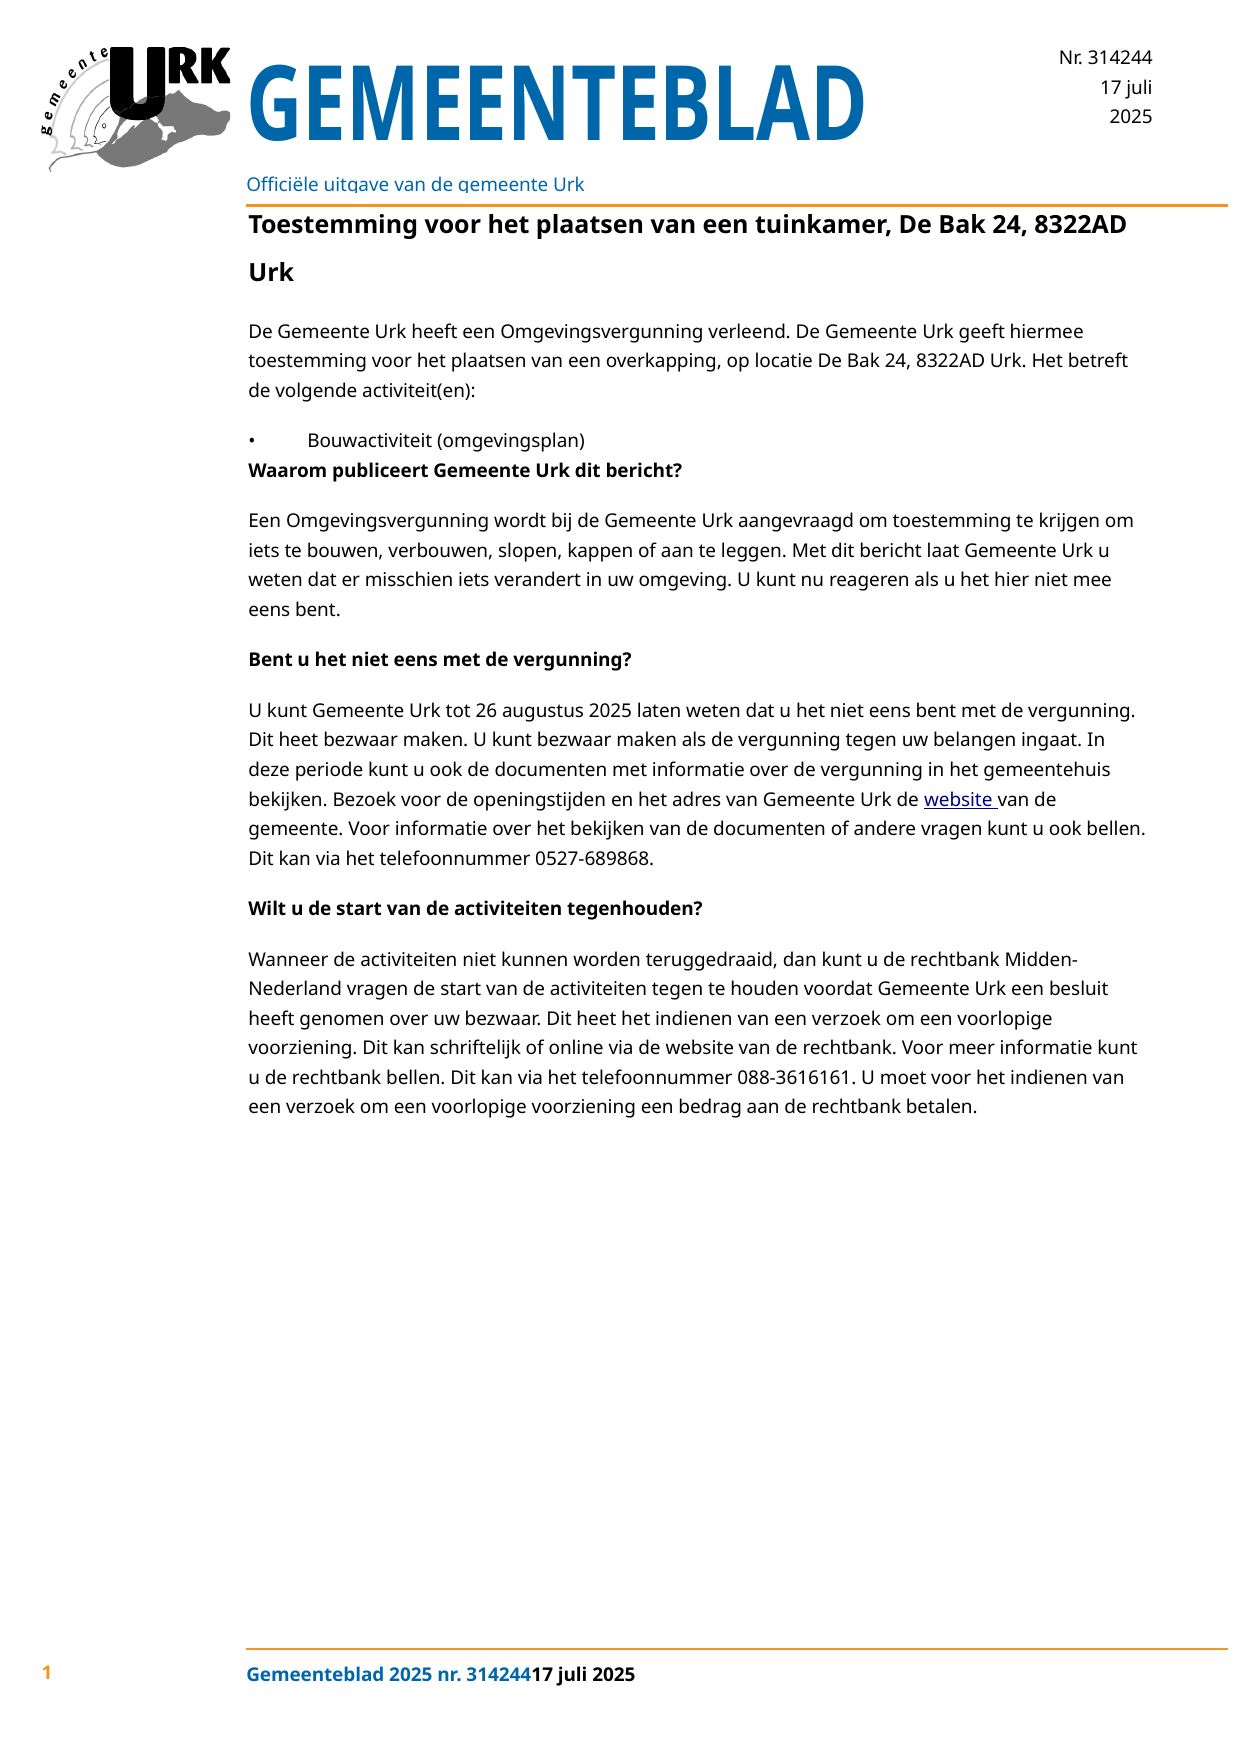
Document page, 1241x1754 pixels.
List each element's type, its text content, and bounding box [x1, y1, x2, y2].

text Bent u het niet eens met de vergunning? [248, 647, 1152, 672]
list Bouwactiviteit (omgevingsplan) [248, 427, 1152, 453]
text Waarom publiceert Gemeente Urk dit bericht? [248, 457, 1152, 483]
text U kunt Gemeente Urk tot 26 augustus 2025 laten weten dat u het niet eens bent met de vergunning. Dit heet bezwaar maken. U kunt bezwaar maken als de vergunning tegen uw belangen ingaat. In deze periode kunt u ook de documenten met informatie over de vergunning in het gemeentehuis bekijken. Bezoek voor de openingstijden en het adres van Gemeente Urk de website van de gemeente. Voor informatie over het bekijken van de documenten of andere vragen kunt u ook bellen. Dit kan via het telefoonnummer 0527-689868. [248, 697, 1152, 871]
text Wilt u de start van de activiteiten tegenhouden? [248, 895, 1152, 921]
text Wanneer de activiteiten niet kunnen worden teruggedraaid, dan kunt u de rechtbank Midden-Nederland vragen de start van de activiteiten tegen te houden voordat Gemeente Urk een besluit heeft genomen over uw bezwaar. Dit heet het indienen van een verzoek om een voorlopige voorziening. Dit kan schriftelijk of online via de website van de rechtbank. Voor meer informatie kunt u de rechtbank bellen. Dit kan via het telefoonnummer 088-3616161. U moet voor het indienen van een verzoek om een voorlopige voorziening een bedrag aan de rechtbank betalen. [248, 946, 1152, 1119]
text Een Omgevingsvergunning wordt bij de Gemeente Urk aangevraagd om toestemming te krijgen om iets te bouwen, verbouwen, slopen, kappen of aan te leggen. Met dit bericht laat Gemeente Urk u weten dat er misschien iets verandert in uw omgeving. U kunt nu reageren als u het hier niet mee eens bent. [248, 507, 1152, 622]
picture [41, 47, 231, 172]
text Toestemming voor het plaatsen van een tuinkamer, De Bak 24, 8322AD Urk [248, 207, 1152, 288]
text De Gemeente Urk heeft een Omgevingsvergunning verleend. De Gemeente Urk geeft hiermee toestemming voor het plaatsen van een overkapping, op locatie De Bak 24, 8322AD Urk. Het betreft de volgende activiteit(en): [248, 318, 1152, 403]
